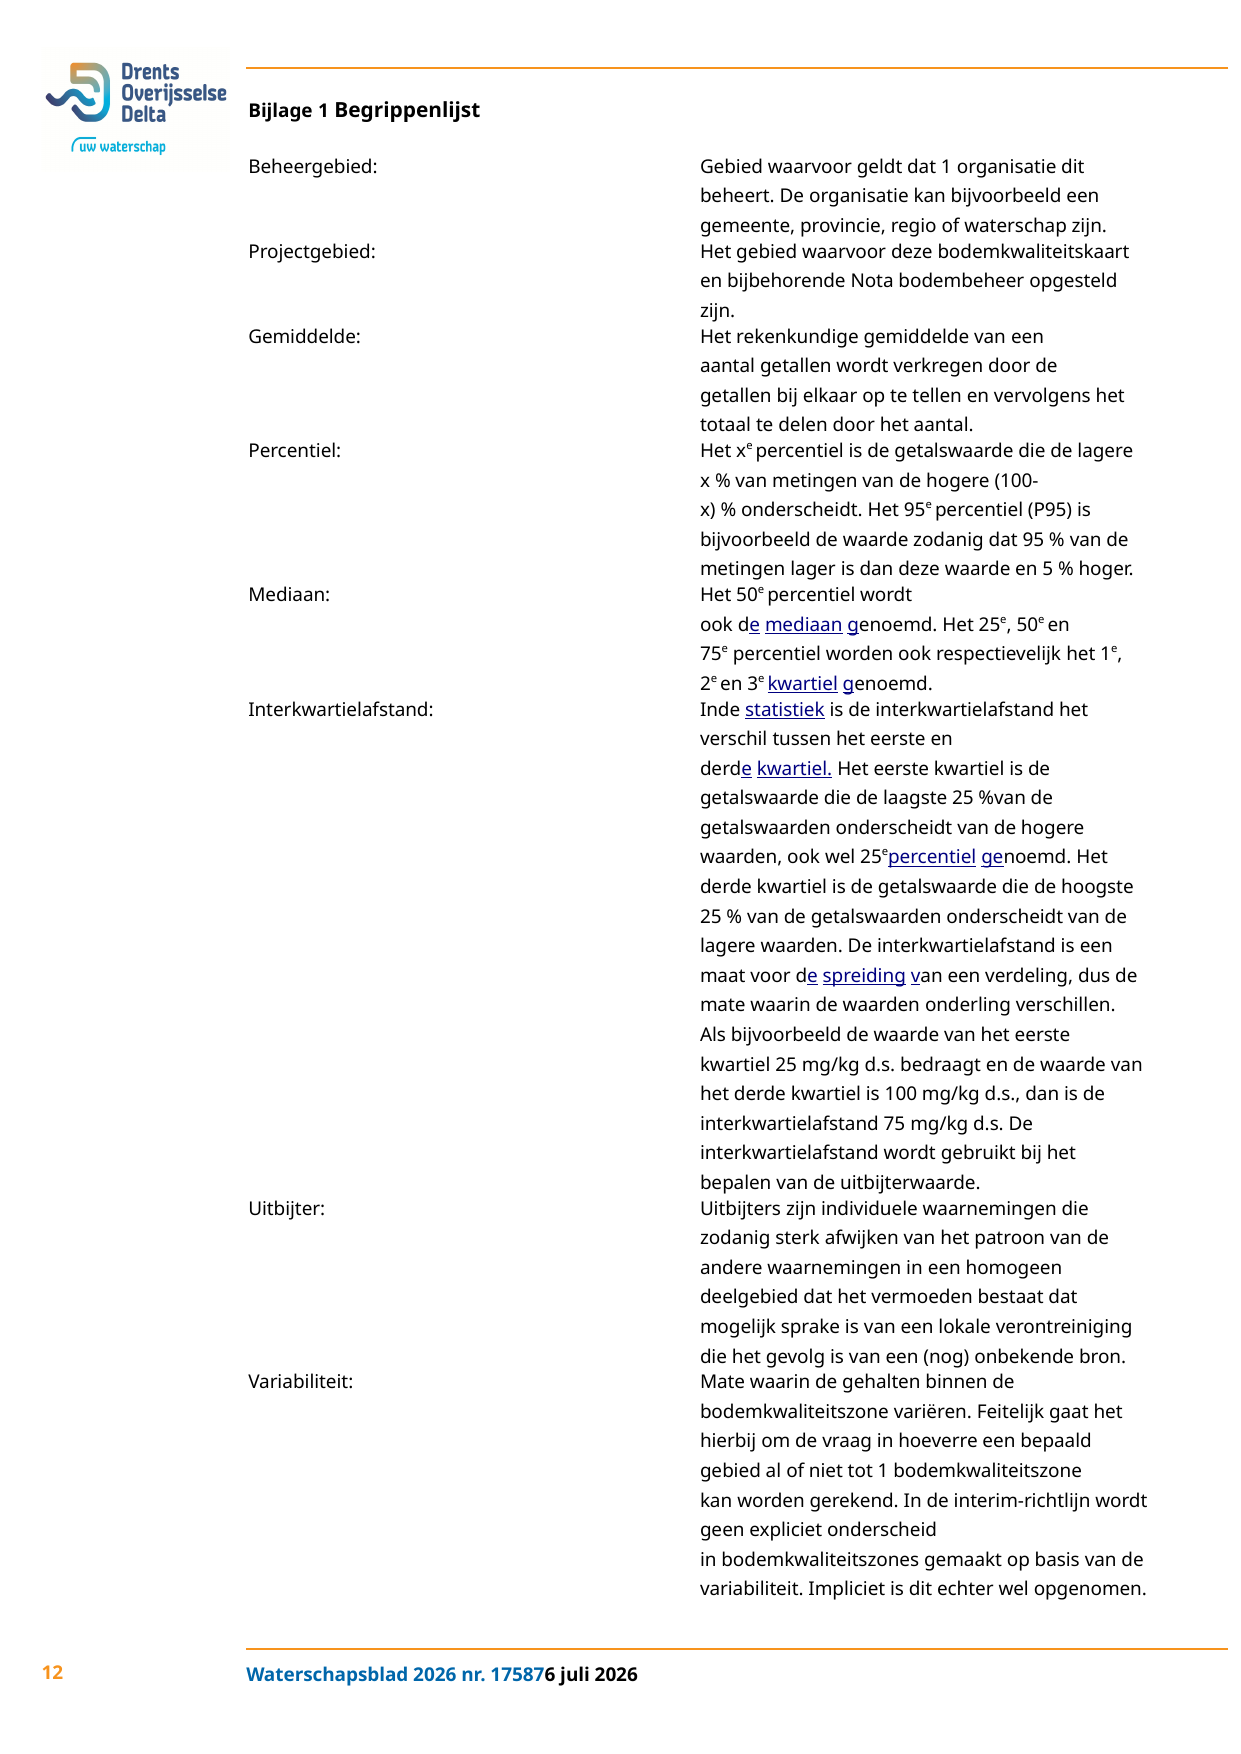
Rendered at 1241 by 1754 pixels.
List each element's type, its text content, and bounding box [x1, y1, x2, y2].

table_cell Het rekenkundige gemiddelde van een aantal getallen wordt verkregen door de getallen bij elkaar op te tellen en vervolgens het totaal te delen door het aantal. [700, 323, 1152, 437]
table_cell Percentiel: [248, 437, 700, 581]
table_header Beheergebied: [248, 153, 700, 238]
table_header Gebied waarvoor geldt dat 1 organisatie dit beheert. De organisatie kan bijvoorbeeld een gemeente, provincie, regio of waterschap zijn. [700, 153, 1152, 238]
table_cell Interkwartielafstand: [248, 696, 700, 1195]
table_cell Het xe percentiel is de getalswaarde die de lagere x % van metingen van de hogere (100-x) % onderscheidt. Het 95e percentiel (P95) is bijvoorbeeld de waarde zodanig dat 95 % van de metingen lager is dan deze waarde en 5 % hoger. [700, 437, 1152, 581]
table_cell Projectgebied: [248, 238, 700, 323]
table_cell Het gebied waarvoor deze bodemkwaliteitskaart en bijbehorende Nota bodembeheer opgesteld zijn. [700, 238, 1152, 323]
table_cell Gemiddelde: [248, 323, 700, 437]
table_cell Mate waarin de gehalten binnen de bodemkwaliteitszone variëren. Feitelijk gaat het hierbij om de vraag in hoeverre een bepaald gebied al of niet tot 1 bodemkwaliteitszone kan worden gerekend. In de interim-richtlijn wordt geen expliciet onderscheid in bodemkwaliteitszones gemaakt op basis van de variabiliteit. Impliciet is dit echter wel opgenomen. [700, 1369, 1152, 1601]
table_cell Uitbijter: [248, 1195, 700, 1368]
table_cell Variabiliteit: [248, 1369, 700, 1601]
table_cell Inde statistiek is de interkwartielafstand het verschil tussen het eerste en derde kwartiel. Het eerste kwartiel is de getalswaarde die de laagste 25 %van de getalswaarden onderscheidt van de hogere waarden, ook wel 25epercentiel genoemd. Het derde kwartiel is de getalswaarde die de hoogste 25 % van de getalswaarden onderscheidt van de lagere waarden. De interkwartielafstand is een maat voor de spreiding van een verdeling, dus de mate waarin de waarden onderling verschillen. Als bijvoorbeeld de waarde van het eerste kwartiel 25 mg/kg d.s. bedraagt en de waarde van het derde kwartiel is 100 mg/kg d.s., dan is de interkwartielafstand 75 mg/kg d.s. De interkwartielafstand wordt gebruikt bij het bepalen van de uitbijterwaarde. [700, 696, 1152, 1195]
picture [41, 47, 231, 172]
table_cell Het 50e percentiel wordt ook de mediaan genoemd. Het 25e, 50e en 75e percentiel worden ook respectievelijk het 1e, 2e en 3e kwartiel genoemd. [700, 581, 1152, 696]
table_cell Uitbijters zijn individuele waarnemingen die zodanig sterk afwijken van het patroon van de andere waarnemingen in een homogeen deelgebied dat het vermoeden bestaat dat mogelijk sprake is van een lokale verontreiniging die het gevolg is van een (nog) onbekende bron. [700, 1195, 1152, 1368]
table_cell Mediaan: [248, 581, 700, 696]
text Bijlage 1 Begrippenlijst [248, 95, 1152, 123]
